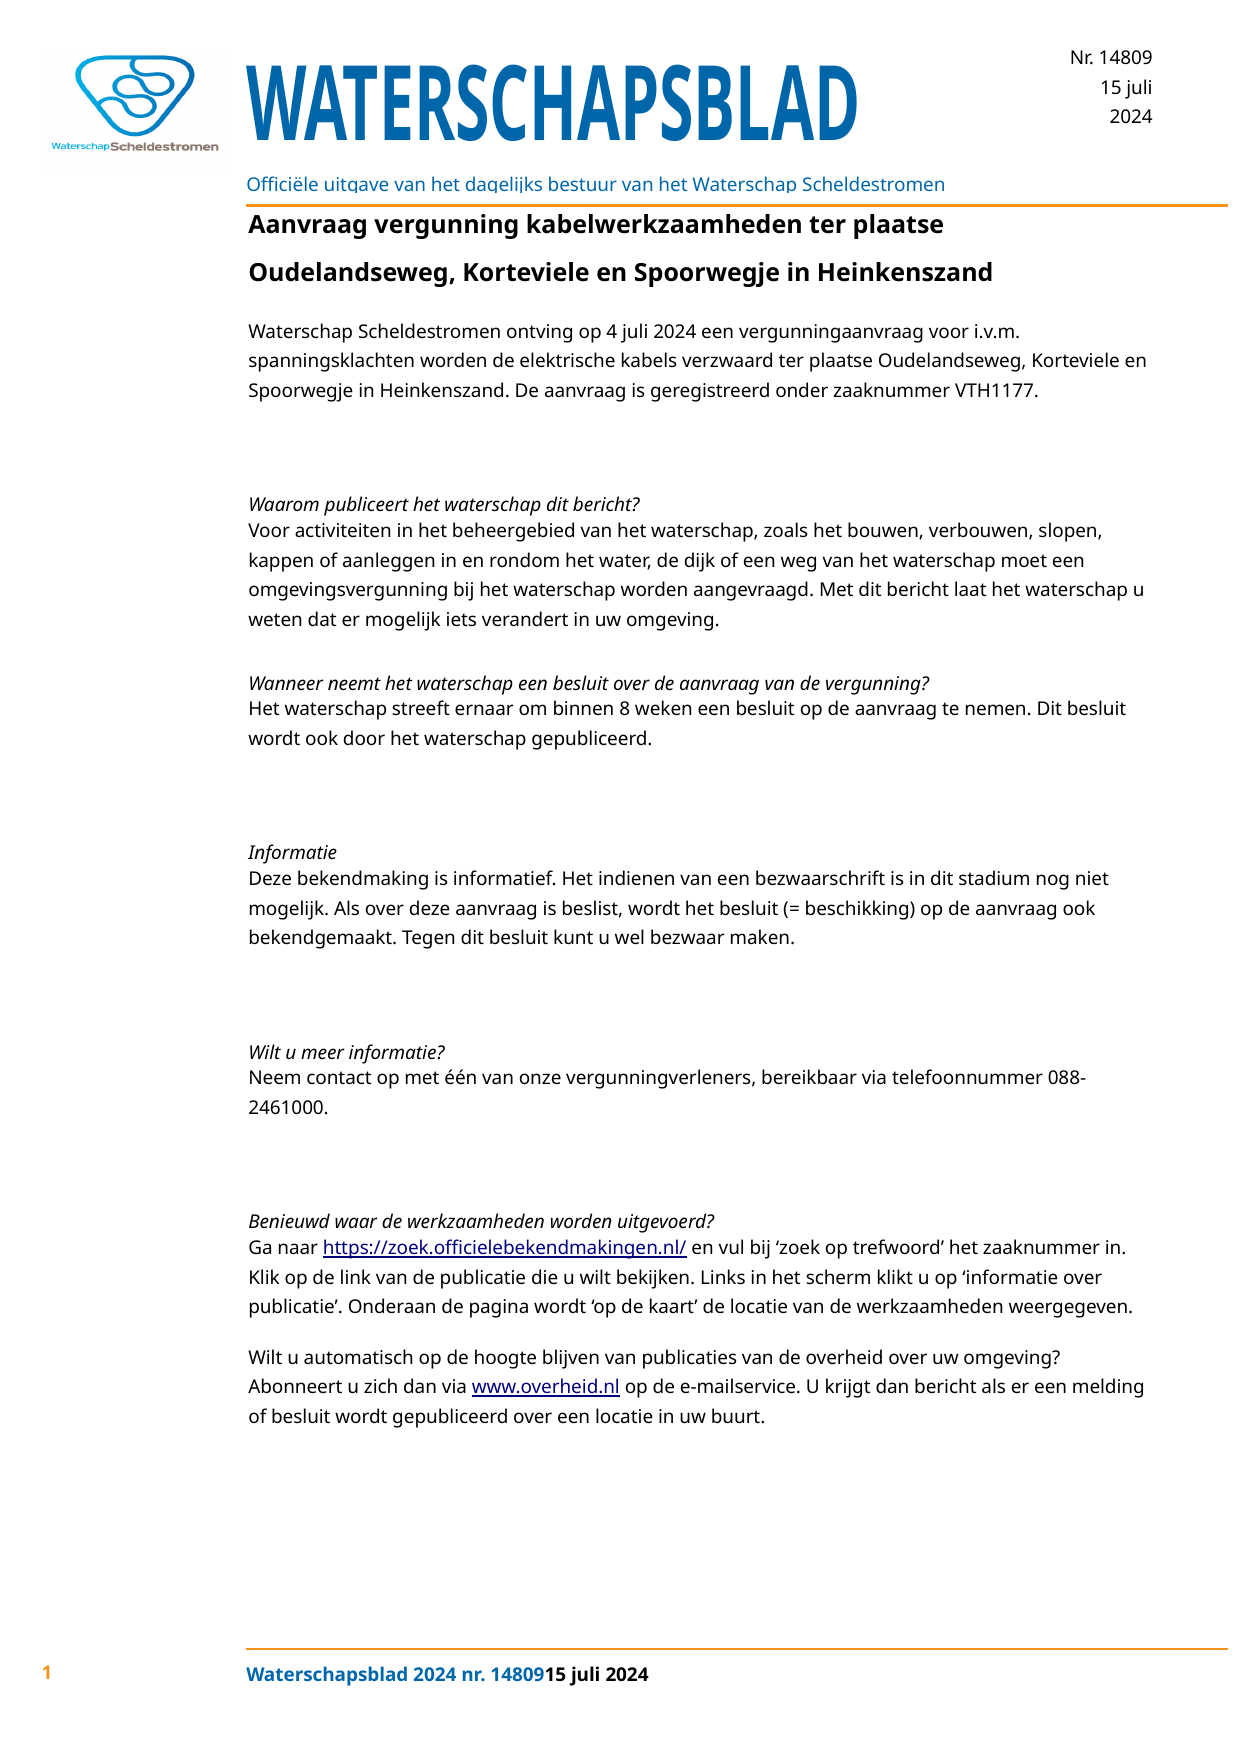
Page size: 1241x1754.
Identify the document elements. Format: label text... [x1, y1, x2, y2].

text Het waterschap streeft ernaar om binnen 8 weken een besluit op de aanvraag te nemen. Dit besluit wordt ook door het waterschap gepubliceerd. [248, 696, 1152, 751]
text Benieuwd waar de werkzaamheden worden uitgevoerd? [248, 1208, 1152, 1234]
picture [41, 47, 231, 172]
text Wanneer neemt het waterschap een besluit over de aanvraag van de vergunning? [248, 670, 1152, 696]
text Aanvraag vergunning kabelwerkzaamheden ter plaatse Oudelandseweg, Korteviele en Spoorwegje in Heinkenszand [248, 207, 1152, 288]
text Voor activiteiten in het beheergebied van het waterschap, zoals het bouwen, verbouwen, slopen, kappen of aanleggen in en rondom het water, de dijk of een weg van het waterschap moet een omgevingsvergunning bij het waterschap worden aangevraagd. Met dit bericht laat het waterschap u weten dat er mogelijk iets verandert in uw omgeving. [248, 517, 1152, 632]
text Waarom publiceert het waterschap dit bericht? [248, 491, 1152, 517]
text Ga naar https://zoek.officielebekendmakingen.nl/ en vul bij ‘zoek op trefwoord’ het zaaknummer in. Klik op de link van de publicatie die u wilt bekijken. Links in het scherm klikt u op ‘informatie over publicatie’. Onderaan de pagina wordt ‘op de kaart’ de locatie van de werkzaamheden weergegeven. [248, 1234, 1152, 1319]
text Neem contact op met één van onze vergunningverleners, bereikbaar via telefoonnummer 088-2461000. [248, 1064, 1152, 1120]
text Waterschap Scheldestromen ontving op 4 juli 2024 een vergunningaanvraag voor i.v.m. spanningsklachten worden de elektrische kabels verzwaard ter plaatse Oudelandseweg, Korteviele en Spoorwegje in Heinkenszand. De aanvraag is geregistreerd onder zaaknummer VTH1177. [248, 318, 1152, 403]
text Wilt u automatisch op de hoogte blijven van publicaties van de overheid over uw omgeving? Abonneert u zich dan via www.overheid.nl op de e-mailservice. U krijgt dan bericht als er een melding of besluit wordt gepubliceerd over een locatie in uw buurt. [248, 1344, 1152, 1429]
text Informatie [248, 839, 1152, 865]
text Wilt u meer informatie? [248, 1039, 1152, 1064]
text Deze bekendmaking is informatief. Het indienen van een bezwaarschrift is in dit stadium nog niet mogelijk. Als over deze aanvraag is beslist, wordt het besluit (= beschikking) op de aanvraag ook bekendgemaakt. Tegen dit besluit kunt u wel bezwaar maken. [248, 865, 1152, 950]
